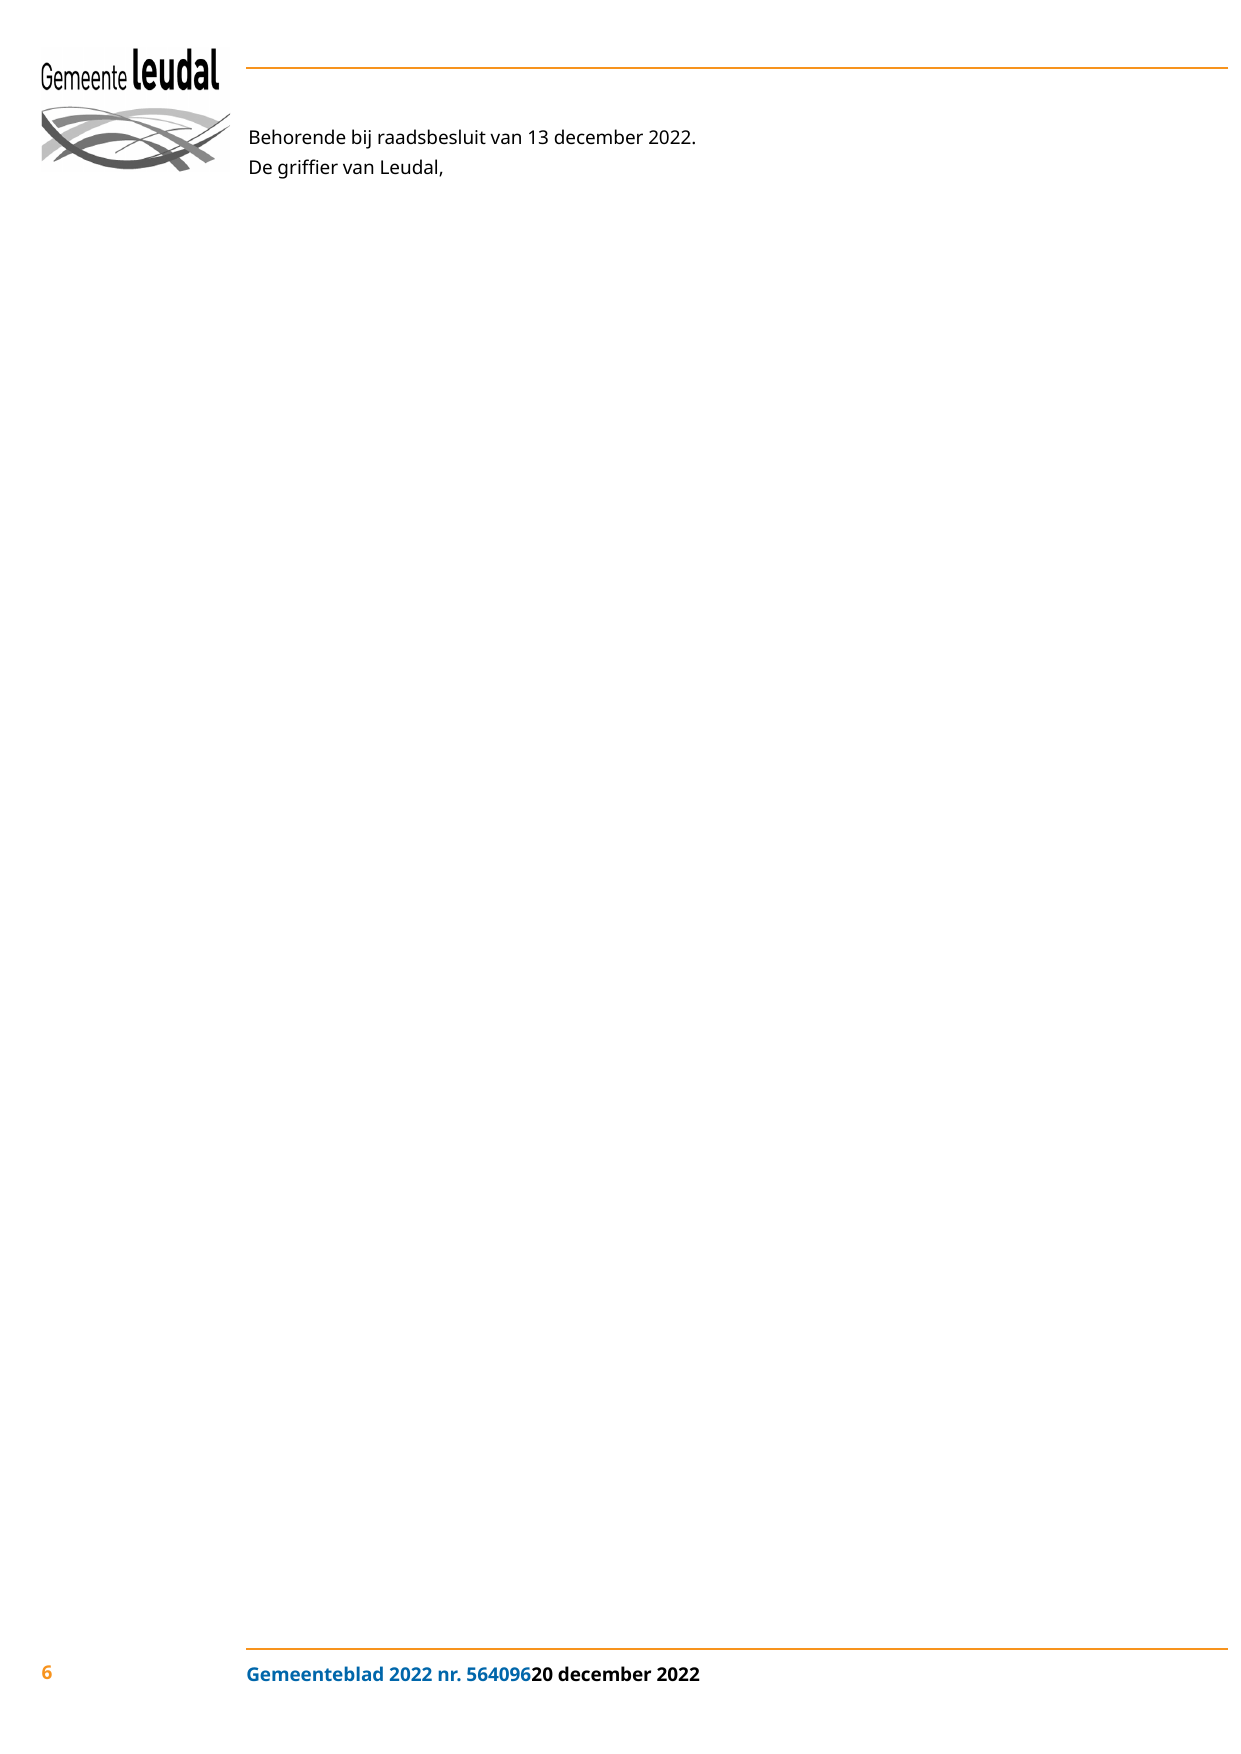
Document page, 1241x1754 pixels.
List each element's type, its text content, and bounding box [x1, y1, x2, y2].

text De griffier van Leudal, [248, 154, 1152, 180]
text Behorende bij raadsbesluit van 13 december 2022. [248, 124, 1152, 150]
picture [41, 47, 231, 172]
